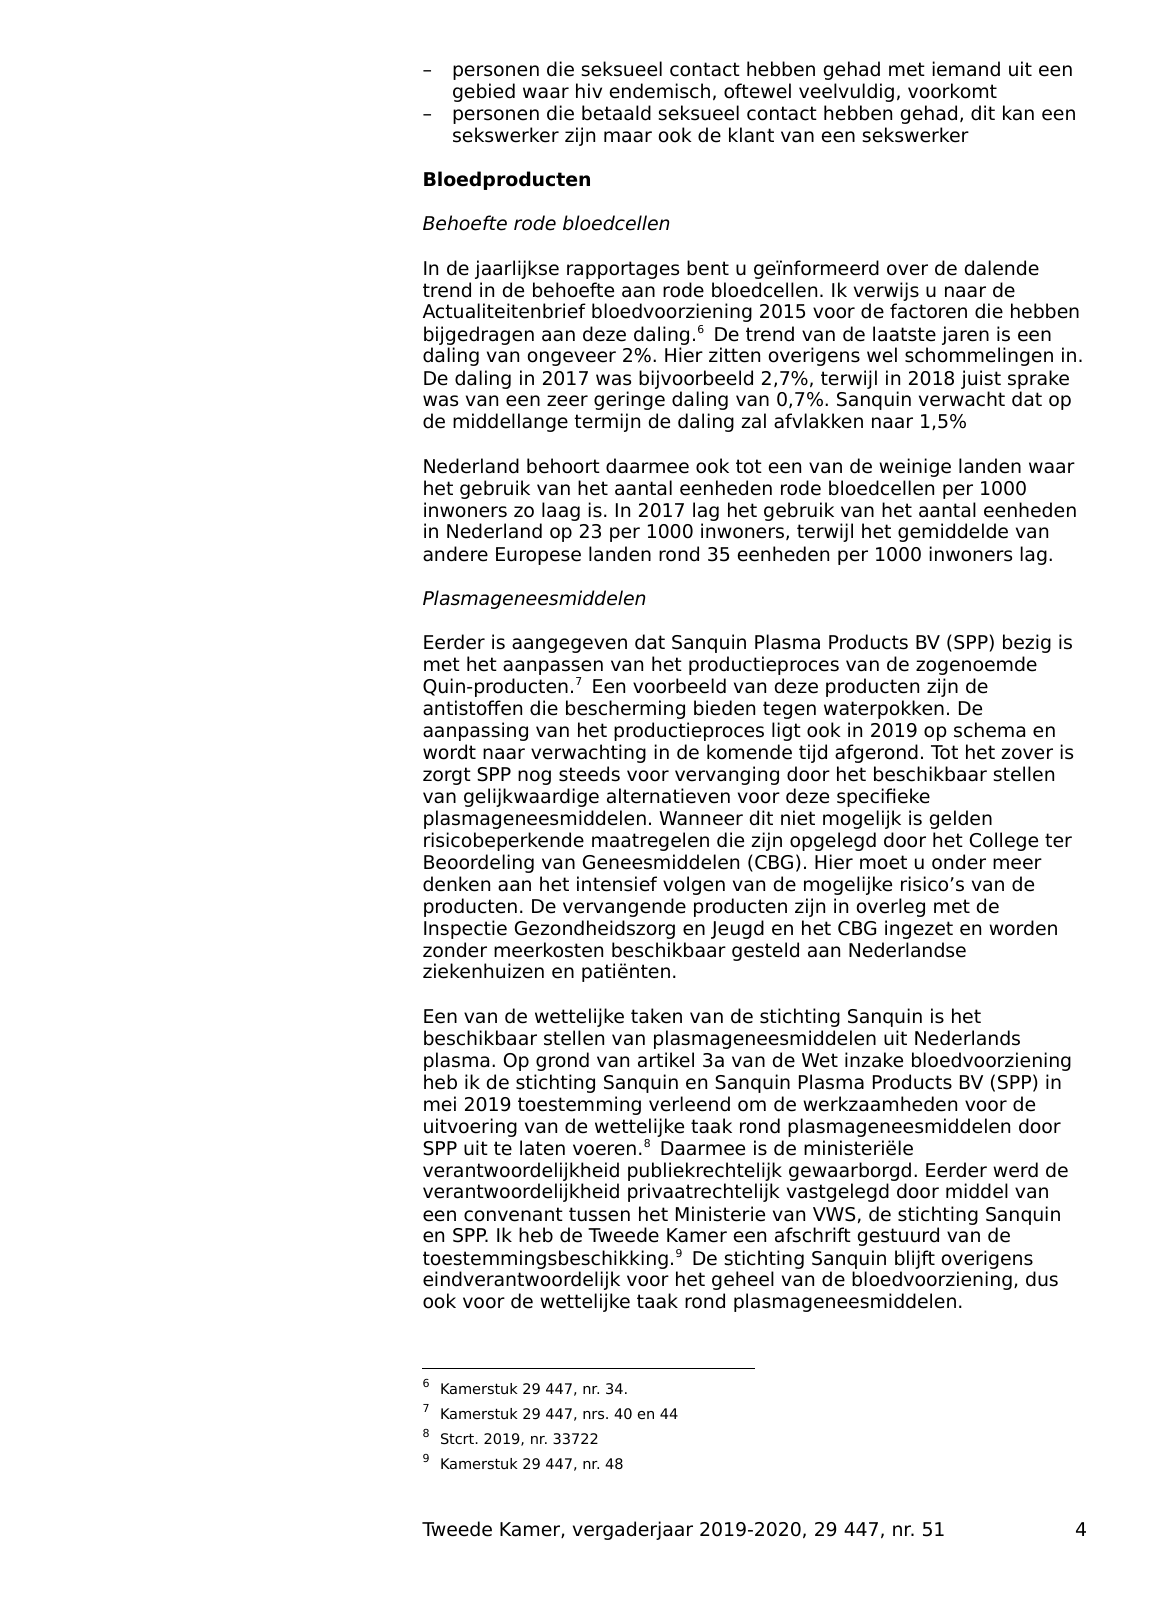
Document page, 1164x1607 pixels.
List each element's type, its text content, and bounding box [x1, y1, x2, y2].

subtitle Bloedproducten [422, 169, 1087, 191]
text In de jaarlijkse rapportages bent u geïnformeerd over de dalende trend in de behoefte aan rode bloedcellen. Ik verwijs u naar de Actualiteitenbrief bloedvoorziening 2015 voor de factoren die hebben bijgedragen aan deze daling. De trend van de laatste jaren is een daling van ongeveer 2%. Hier zitten overigens wel schommelingen in. De daling in 2017 was bijvoorbeeld 2,7%, terwijl in 2018 juist sprake was van een zeer geringe daling van 0,7%. Sanquin verwacht dat op de middellange termijn de daling zal afvlakken naar 1,5% [422, 257, 1087, 433]
text Een van de wettelijke taken van de stichting Sanquin is het beschikbaar stellen van plasmageneesmiddelen uit Nederlands plasma. Op grond van artikel 3a van de Wet inzake bloedvoorziening heb ik de stichting Sanquin en Sanquin Plasma Products BV (SPP) in mei 2019 toestemming verleend om de werkzaamheden voor de uitvoering van de wettelijke taak rond plasmageneesmiddelen door SPP uit te laten voeren. Daarmee is de ministeriële verantwoordelijkheid publiekrechtelijk gewaarborgd. Eerder werd de verantwoordelijkheid privaatrechtelijk vastgelegd door middel van een convenant tussen het Ministerie van VWS, de stichting Sanquin en SPP. Ik heb de Tweede Kamer een afschrift gestuurd van de toestemmingsbeschikking. De stichting Sanquin blijft overigens eindverantwoordelijk voor het geheel van de bloedvoorziening, dus ook voor de wettelijke taak rond plasmageneesmiddelen. [422, 1006, 1087, 1313]
text Kamerstuk 29 447, nrs. 40 en 44 [422, 1402, 1087, 1424]
text – personen die betaald seksueel contact hebben gehad, dit kan een sekswerker zijn maar ook de klant van een sekswerker [422, 103, 1087, 147]
text Kamerstuk 29 447, nr. 34. [422, 1377, 1087, 1399]
text – personen die seksueel contact hebben gehad met iemand uit een gebied waar hiv endemisch, oftewel veelvuldig, voorkomt [422, 59, 1087, 103]
text Eerder is aangegeven dat Sanquin Plasma Products BV (SPP) bezig is met het aanpassen van het productieproces van de zogenoemde Quin-producten. Een voorbeeld van deze producten zijn de antistoffen die bescherming bieden tegen waterpokken. De aanpassing van het productieproces ligt ook in 2019 op schema en wordt naar verwachting in de komende tijd afgerond. Tot het zover is zorgt SPP nog steeds voor vervanging door het beschikbaar stellen van gelijkwaardige alternatieven voor deze specifieke plasmageneesmiddelen. Wanneer dit niet mogelijk is gelden risicobeperkende maatregelen die zijn opgelegd door het College ter Beoordeling van Geneesmiddelen (CBG). Hier moet u onder meer denken aan het intensief volgen van de mogelijke risico’s van de producten. De vervangende producten zijn in overleg met de Inspectie Gezondheidszorg en Jeugd en het CBG ingezet en worden zonder meerkosten beschikbaar gesteld aan Nederlandse ziekenhuizen en patiënten. [422, 632, 1087, 983]
text Kamerstuk 29 447, nr. 48 [422, 1452, 1087, 1474]
subtitle Behoefte rode bloedcellen [422, 213, 1087, 235]
text Stcrt. 2019, nr. 33722 [422, 1427, 1087, 1449]
subtitle Plasmageneesmiddelen [422, 588, 1087, 609]
text Nederland behoort daarmee ook tot een van de weinige landen waar het gebruik van het aantal eenheden rode bloedcellen per 1000 inwoners zo laag is. In 2017 lag het gebruik van het aantal eenheden in Nederland op 23 per 1000 inwoners, terwijl het gemiddelde van andere Europese landen rond 35 eenheden per 1000 inwoners lag. [422, 456, 1087, 565]
